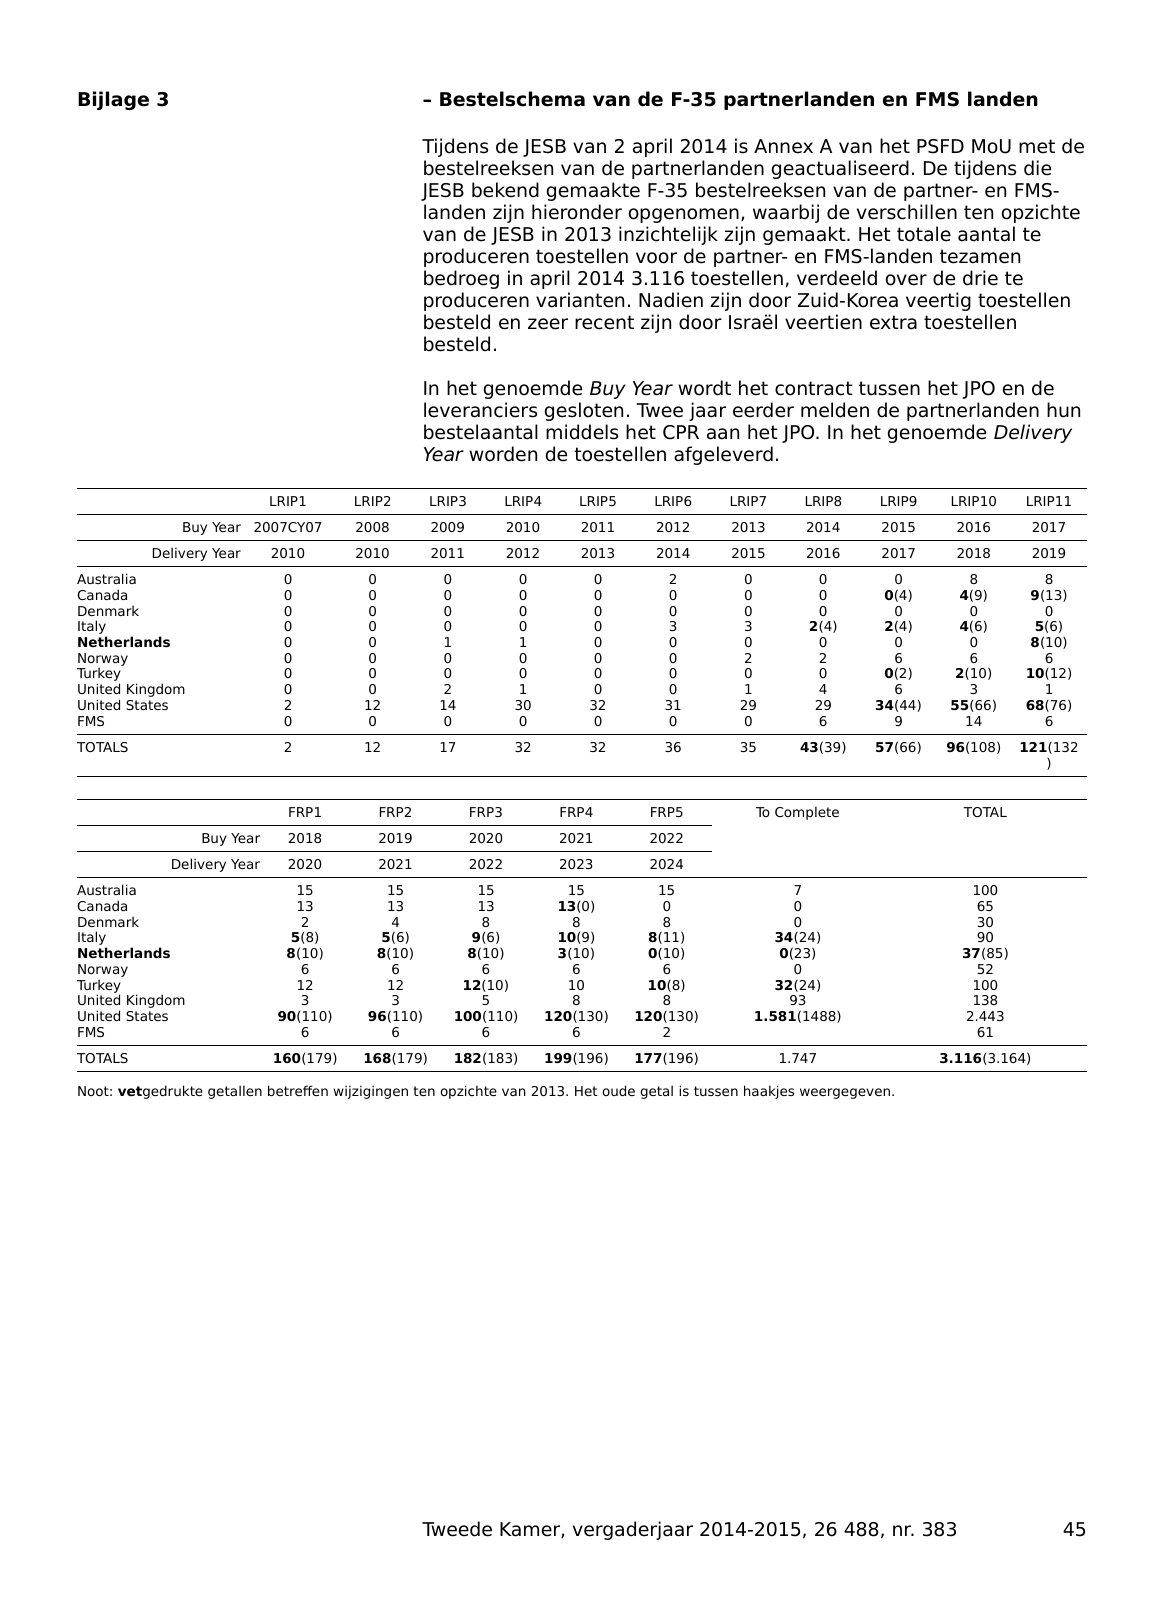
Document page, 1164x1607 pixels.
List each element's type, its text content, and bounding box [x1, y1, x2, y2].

table_cell United States [77, 698, 241, 713]
table_header LRIP11 [1011, 489, 1087, 514]
table_cell FMS [77, 714, 241, 734]
table_cell 6 [441, 1025, 531, 1045]
table_cell 2 [635, 567, 711, 588]
table_cell 0 [560, 682, 635, 698]
table_cell 2.443 [884, 1009, 1087, 1024]
table_cell Delivery Year [77, 541, 241, 566]
table_cell 2020 [260, 852, 350, 877]
table_cell 37(85) [884, 946, 1087, 962]
table_cell 34(24) [712, 930, 884, 946]
table_header LRIP2 [335, 489, 410, 514]
subtitle Bijlage 3 – Bestelschema van de F-35 partnerlanden en FMS landen [77, 89, 1087, 111]
table_cell 35 [711, 735, 786, 776]
table_cell 6 [260, 962, 350, 977]
table_cell 8 [936, 567, 1011, 588]
table_header [77, 800, 260, 825]
table_cell 6 [350, 1025, 441, 1045]
table_cell 2017 [861, 541, 936, 566]
table_cell 10(9) [531, 930, 621, 946]
table_cell 0 [711, 714, 786, 734]
table_cell Turkey [77, 977, 260, 993]
table_cell 0 [410, 666, 485, 682]
table_cell 0 [711, 604, 786, 619]
table_cell 0 [560, 651, 635, 666]
table_cell 6 [260, 1025, 350, 1045]
table_cell 2023 [531, 852, 621, 877]
table_cell 3 [635, 619, 711, 635]
table_cell FMS [77, 1025, 260, 1045]
table_cell 68(76) [1011, 698, 1087, 713]
table_cell 8 [441, 914, 531, 930]
table_cell United States [77, 1009, 260, 1024]
table_cell 2020 [441, 826, 531, 851]
table_cell 6 [786, 714, 861, 734]
table_cell 0 [335, 651, 410, 666]
table_cell 2016 [786, 541, 861, 566]
table_cell Italy [77, 930, 260, 946]
table_cell 0 [335, 714, 410, 734]
table_cell 0 [241, 651, 335, 666]
table_cell 1 [1011, 682, 1087, 698]
table_cell 14 [410, 698, 485, 713]
table_header [77, 489, 241, 514]
table_cell 2019 [350, 826, 441, 851]
table_header FRP3 [441, 800, 531, 825]
text Tijdens de JESB van 2 april 2014 is Annex A van het PSFD MoU met de bestelreeksen van de partnerlanden geactualiseerd. De tijdens die JESB bekend gemaakte F-35 bestelreeksen van de partner- en FMS-landen zijn hieronder opgenomen, waarbij de verschillen ten opzichte van de JESB in 2013 inzichtelijk zijn gemaakt. Het totale aantal te produceren toestellen voor de partner- en FMS-landen tezamen bedroeg in april 2014 3.116 toestellen, verdeeld over de drie te produceren varianten. Nadien zijn door Zuid-Korea veertig toestellen besteld en zeer recent zijn door Israël veertien extra toestellen besteld. [422, 136, 1087, 356]
table_cell 12 [335, 735, 410, 776]
table_cell 0 [410, 604, 485, 619]
table_cell 2011 [560, 515, 635, 540]
table_cell 32(24) [712, 977, 884, 993]
table_header LRIP5 [560, 489, 635, 514]
table_cell 13 [350, 899, 441, 914]
table_cell 9(13) [1011, 588, 1087, 603]
table_cell 2012 [635, 515, 711, 540]
table_cell 0 [711, 588, 786, 603]
table_cell 14 [936, 714, 1011, 734]
table_cell 2022 [441, 852, 531, 877]
table_header LRIP3 [410, 489, 485, 514]
table_header LRIP9 [861, 489, 936, 514]
table_cell 100 [884, 977, 1087, 993]
table_cell 0 [560, 619, 635, 635]
table_cell 10(12) [1011, 666, 1087, 682]
table_cell Buy Year [77, 826, 260, 851]
table_cell 2018 [260, 826, 350, 851]
table_cell 12 [350, 977, 441, 993]
table_cell 0 [485, 651, 560, 666]
table_cell Italy [77, 619, 241, 635]
table_cell 100 [884, 878, 1087, 899]
table_cell 0 [410, 567, 485, 588]
table_cell 2 [621, 1025, 712, 1045]
table_cell Canada [77, 588, 241, 603]
table_cell 2017 [1011, 515, 1087, 540]
text In het genoemde Buy Year wordt het contract tussen het JPO en de leveranciers gesloten. Twee jaar eerder melden de partnerlanden hun bestelaantal middels het CPR aan het JPO. In het genoemde Delivery Year worden de toestellen afgeleverd. [422, 378, 1087, 466]
table_cell Canada [77, 899, 260, 914]
table_cell 6 [936, 651, 1011, 666]
table_cell Australia [77, 567, 241, 588]
table_cell 3 [711, 619, 786, 635]
table_cell 1 [485, 682, 560, 698]
table_cell 0 [711, 567, 786, 588]
table_cell 177(196) [621, 1046, 712, 1071]
table_cell 2(4) [861, 619, 936, 635]
table_cell 36 [635, 735, 711, 776]
table_cell 34(44) [861, 698, 936, 713]
table_cell 2019 [1011, 541, 1087, 566]
table_cell 120(130) [531, 1009, 621, 1024]
table_cell 6 [531, 1025, 621, 1045]
table_cell 10 [531, 977, 621, 993]
table_cell 100(110) [441, 1009, 531, 1024]
table_cell 2022 [621, 826, 712, 851]
table_cell 8 [531, 993, 621, 1009]
table_cell 0 [485, 567, 560, 588]
table_cell 2024 [621, 852, 712, 877]
table_cell 0 [635, 604, 711, 619]
table_header LRIP6 [635, 489, 711, 514]
table_cell 0 [635, 651, 711, 666]
table_cell 2010 [335, 541, 410, 566]
table_cell 2021 [350, 852, 441, 877]
table_cell 0 [335, 635, 410, 651]
table_cell 0 [711, 635, 786, 651]
table_cell 2010 [241, 541, 335, 566]
table_cell 0 [635, 714, 711, 734]
table_cell 0 [335, 588, 410, 603]
table_cell 120(130) [621, 1009, 712, 1024]
table_cell 12 [335, 698, 410, 713]
table_cell 61 [884, 1025, 1087, 1045]
table_cell 9 [861, 714, 936, 734]
table_cell 1 [485, 635, 560, 651]
table_cell 3 [936, 682, 1011, 698]
table_cell 32 [560, 735, 635, 776]
table_cell 2016 [936, 515, 1011, 540]
table_cell 12(10) [441, 977, 531, 993]
table_cell 15 [350, 878, 441, 899]
table_cell 0 [410, 588, 485, 603]
table_cell 32 [485, 735, 560, 776]
table_cell 0 [635, 588, 711, 603]
table_cell 8 [1011, 567, 1087, 588]
table_cell 57(66) [861, 735, 936, 776]
table_cell 96(108) [936, 735, 1011, 776]
table_cell 4(6) [936, 619, 1011, 635]
table_header TOTAL [884, 800, 1087, 877]
table_cell 0 [560, 567, 635, 588]
table_cell 8 [621, 993, 712, 1009]
table_cell 0 [335, 666, 410, 682]
table_cell 15 [260, 878, 350, 899]
table_cell 0 [786, 604, 861, 619]
table_cell 32 [560, 698, 635, 713]
table_cell 13 [260, 899, 350, 914]
table_cell 5(6) [350, 930, 441, 946]
table_cell 0 [861, 567, 936, 588]
table_cell 0 [410, 619, 485, 635]
table_cell 8(10) [441, 946, 531, 962]
table_cell 0 [560, 714, 635, 734]
table_cell 2(10) [936, 666, 1011, 682]
table_cell 160(179) [260, 1046, 350, 1071]
table_cell 2 [241, 735, 335, 776]
table_cell 0 [241, 666, 335, 682]
table_cell 0 [241, 567, 335, 588]
table_cell 0 [410, 651, 485, 666]
table_cell 2012 [485, 541, 560, 566]
table_cell 0 [335, 567, 410, 588]
table_cell 13 [441, 899, 531, 914]
table_cell 0 [635, 635, 711, 651]
table_cell 55(66) [936, 698, 1011, 713]
table_cell 4 [350, 914, 441, 930]
table_cell Netherlands [77, 946, 260, 962]
table_cell 0(2) [861, 666, 936, 682]
table_cell Norway [77, 651, 241, 666]
table_cell 0 [712, 914, 884, 930]
table_cell 2014 [786, 515, 861, 540]
table_cell 0 [635, 666, 711, 682]
table_cell 2015 [861, 515, 936, 540]
table_cell 2018 [936, 541, 1011, 566]
table_cell 0 [485, 666, 560, 682]
table_cell 0 [241, 635, 335, 651]
table_cell 168(179) [350, 1046, 441, 1071]
table_cell 2 [711, 651, 786, 666]
table_cell 0 [335, 619, 410, 635]
table_cell 6 [621, 962, 712, 977]
table_cell 1 [410, 635, 485, 651]
table_cell 43(39) [786, 735, 861, 776]
table_cell 31 [635, 698, 711, 713]
table_cell Delivery Year [77, 852, 260, 877]
table_header LRIP7 [711, 489, 786, 514]
table_cell 2013 [560, 541, 635, 566]
table_cell 6 [861, 682, 936, 698]
table_cell 6 [531, 962, 621, 977]
table_cell Turkey [77, 666, 241, 682]
table_cell 0 [1011, 604, 1087, 619]
table_cell 15 [531, 878, 621, 899]
table_cell 0 [241, 619, 335, 635]
table_cell 0 [861, 604, 936, 619]
table_cell 2015 [711, 541, 786, 566]
table_cell Norway [77, 962, 260, 977]
table_cell 8(10) [1011, 635, 1087, 651]
table_cell Denmark [77, 914, 260, 930]
table_cell 90(110) [260, 1009, 350, 1024]
table_header LRIP1 [241, 489, 335, 514]
table_cell Australia [77, 878, 260, 899]
table_cell 0(10) [621, 946, 712, 962]
table_cell 0 [786, 588, 861, 603]
table_cell 2008 [335, 515, 410, 540]
table_cell 121(132) [1011, 735, 1087, 776]
table_cell 15 [441, 878, 531, 899]
table_cell 8 [531, 914, 621, 930]
table_cell 5(8) [260, 930, 350, 946]
table_header To Complete [712, 800, 884, 877]
table_cell 8(10) [260, 946, 350, 962]
table_cell 0 [712, 962, 884, 977]
table_cell 2021 [531, 826, 621, 851]
table_cell 0 [621, 899, 712, 914]
table_cell Buy Year [77, 515, 241, 540]
table_cell 17 [410, 735, 485, 776]
table_cell 2 [410, 682, 485, 698]
table_header FRP1 [260, 800, 350, 825]
table_cell 29 [711, 698, 786, 713]
table_cell 29 [786, 698, 861, 713]
table_cell 0 [560, 588, 635, 603]
table_cell Denmark [77, 604, 241, 619]
table_cell 0 [560, 635, 635, 651]
table_cell 3(10) [531, 946, 621, 962]
table_cell 52 [884, 962, 1087, 977]
table_cell 199(196) [531, 1046, 621, 1071]
table_cell 0 [711, 666, 786, 682]
table_cell 2 [241, 698, 335, 713]
table_cell 0 [560, 604, 635, 619]
table_cell 0 [485, 604, 560, 619]
table_cell 0 [786, 635, 861, 651]
table_cell 6 [1011, 651, 1087, 666]
table_cell 0 [560, 666, 635, 682]
table_cell 0 [712, 899, 884, 914]
table_header FRP4 [531, 800, 621, 825]
table_cell 2007CY07 [241, 515, 335, 540]
table_cell 96(110) [350, 1009, 441, 1024]
table_cell United Kingdom [77, 682, 241, 698]
table_cell 2014 [635, 541, 711, 566]
table_cell 12 [260, 977, 350, 993]
table_cell Netherlands [77, 635, 241, 651]
table_cell 65 [884, 899, 1087, 914]
table_cell 8 [621, 914, 712, 930]
table_cell 6 [861, 651, 936, 666]
table_cell 3.116(3.164) [884, 1046, 1087, 1071]
table_header FRP2 [350, 800, 441, 825]
table_cell 0 [936, 635, 1011, 651]
table_cell 0 [861, 635, 936, 651]
table_cell 1 [711, 682, 786, 698]
table_cell 0 [241, 682, 335, 698]
table_cell 2011 [410, 541, 485, 566]
table_cell [712, 1025, 884, 1045]
table_cell 1.747 [712, 1046, 884, 1071]
table_cell 0 [786, 666, 861, 682]
table_cell 6 [441, 962, 531, 977]
table_cell 8(11) [621, 930, 712, 946]
table_cell 0 [485, 619, 560, 635]
table_cell 0 [485, 588, 560, 603]
table_cell 0 [410, 714, 485, 734]
table_cell 2 [260, 914, 350, 930]
table_cell 13(0) [531, 899, 621, 914]
table_cell 0 [335, 604, 410, 619]
table_cell United Kingdom [77, 993, 260, 1009]
table_cell 4 [786, 682, 861, 698]
table_cell Noot: vetgedrukte getallen betreffen wijzigingen ten opzichte van 2013. Het oude getal is tussen haakjes weergegeven. [77, 1072, 1087, 1099]
table_cell 15 [621, 878, 712, 899]
table_cell 8(10) [350, 946, 441, 962]
table_cell 2 [786, 651, 861, 666]
table_cell TOTALS [77, 1046, 260, 1071]
table_cell 2(4) [786, 619, 861, 635]
table_cell 0 [635, 682, 711, 698]
table_cell 0 [485, 714, 560, 734]
table_cell 90 [884, 930, 1087, 946]
table_cell 0 [936, 604, 1011, 619]
table_cell 30 [884, 914, 1087, 930]
table_cell 10(8) [621, 977, 712, 993]
table_cell 0(4) [861, 588, 936, 603]
table_cell 0 [335, 682, 410, 698]
table_cell 3 [350, 993, 441, 1009]
table_cell TOTALS [77, 735, 241, 776]
table_cell 5(6) [1011, 619, 1087, 635]
table_header FRP5 [621, 800, 712, 825]
table_cell 138 [884, 993, 1087, 1009]
table_cell 182(183) [441, 1046, 531, 1071]
table_cell 1.581(1488) [712, 1009, 884, 1024]
table_cell 9(6) [441, 930, 531, 946]
table_cell 3 [260, 993, 350, 1009]
table_cell 5 [441, 993, 531, 1009]
table_cell 0 [241, 604, 335, 619]
table_cell 30 [485, 698, 560, 713]
table_cell 2010 [485, 515, 560, 540]
table_cell 0 [241, 714, 335, 734]
table_header LRIP4 [485, 489, 560, 514]
table_cell 6 [350, 962, 441, 977]
table_cell 2013 [711, 515, 786, 540]
table_cell 0(23) [712, 946, 884, 962]
table_cell 7 [712, 878, 884, 899]
table_cell 0 [786, 567, 861, 588]
table_header LRIP8 [786, 489, 861, 514]
table_header LRIP10 [936, 489, 1011, 514]
table_cell 4(9) [936, 588, 1011, 603]
table_cell 6 [1011, 714, 1087, 734]
table_cell 93 [712, 993, 884, 1009]
table_cell 0 [241, 588, 335, 603]
table_cell 2009 [410, 515, 485, 540]
